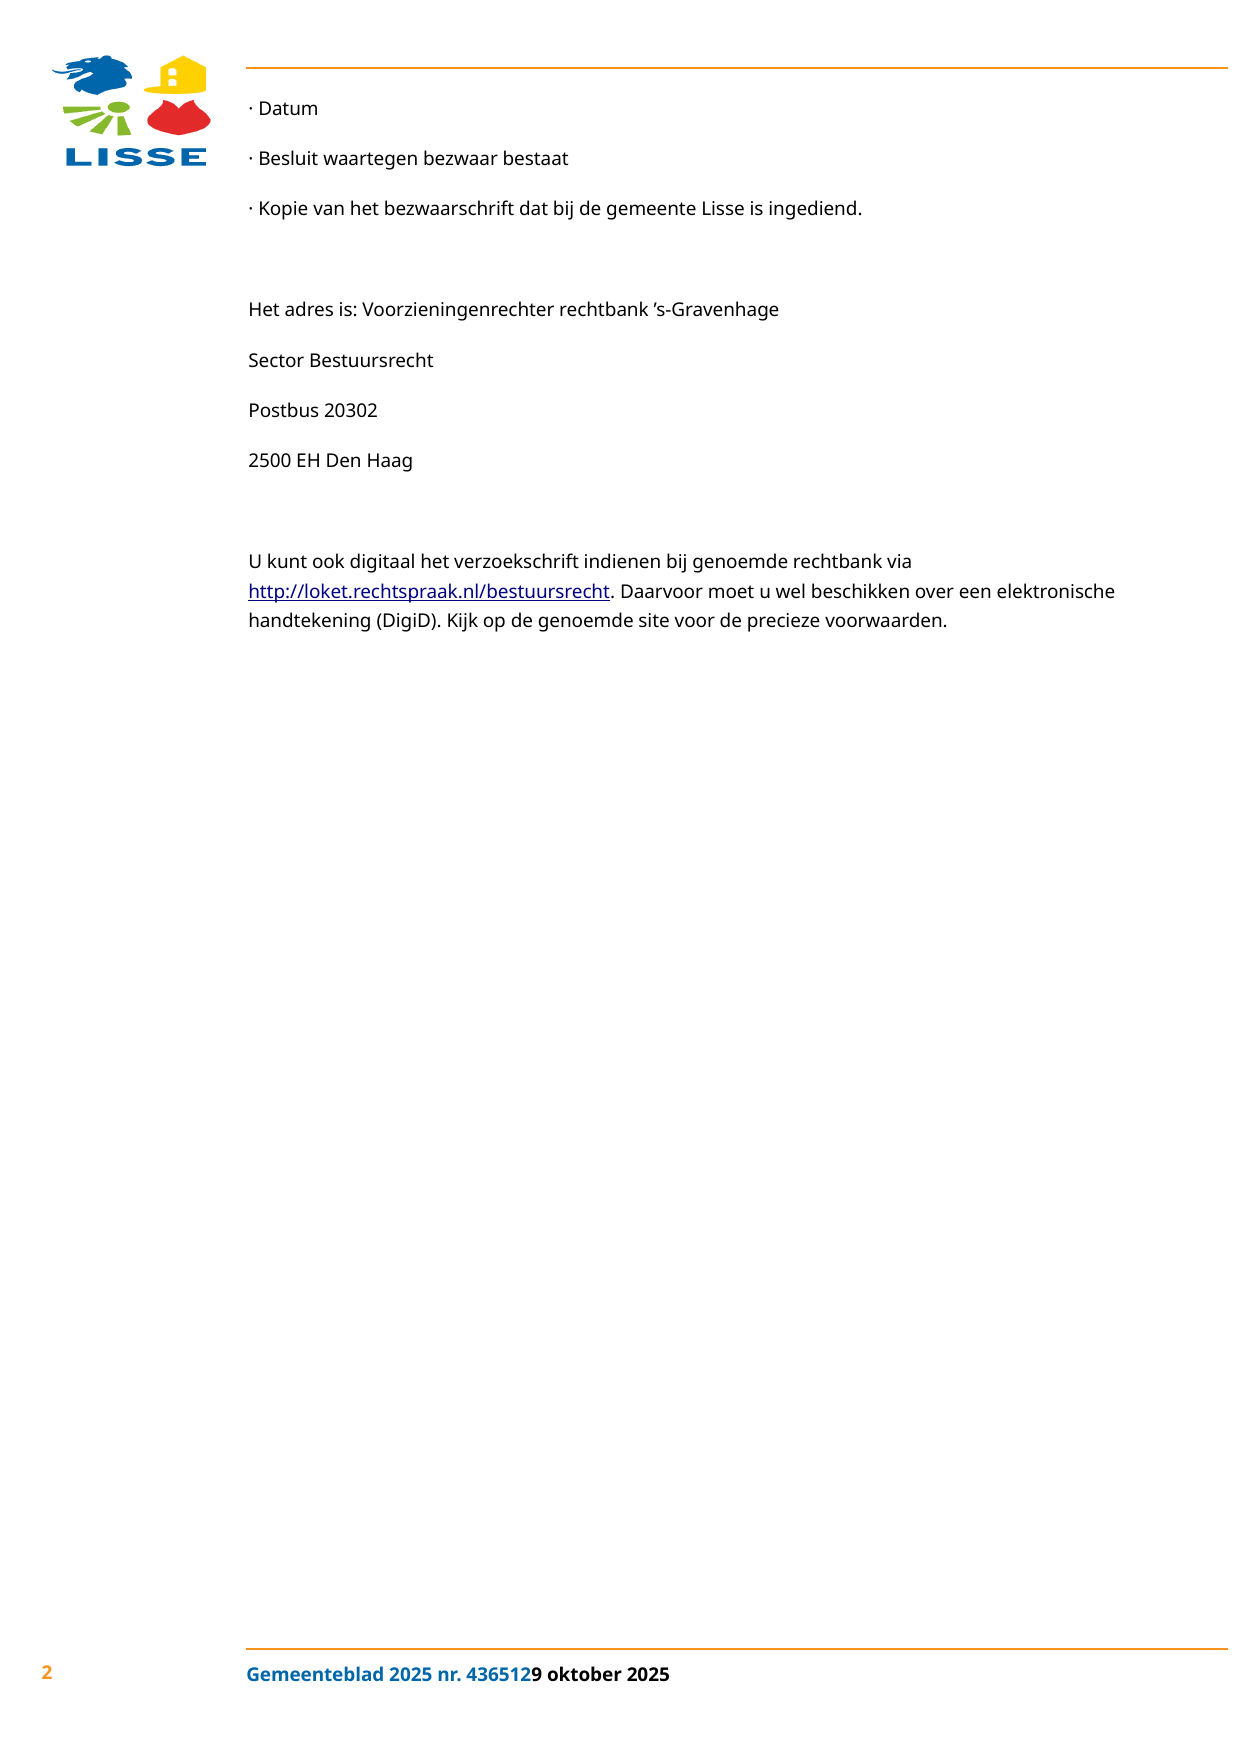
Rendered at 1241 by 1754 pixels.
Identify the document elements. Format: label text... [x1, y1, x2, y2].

picture [41, 47, 231, 172]
text · Datum [248, 95, 1152, 121]
text · Besluit waartegen bezwaar bestaat [248, 145, 1152, 171]
text 2500 EH Den Haag [248, 448, 1152, 473]
text Het adres is: Voorzieningenrechter rechtbank ’s-Gravenhage [248, 296, 1152, 322]
text U kunt ook digitaal het verzoekschrift indienen bij genoemde rechtbank via http://loket.rechtspraak.nl/bestuursrecht. Daarvoor moet u wel beschikken over een elektronische handtekening (DigiD). Kijk op de genoemde site voor de precieze voorwaarden. [248, 548, 1152, 633]
text Postbus 20302 [248, 397, 1152, 423]
text Sector Bestuursrecht [248, 347, 1152, 373]
text · Kopie van het bezwaarschrift dat bij de gemeente Lisse is ingediend. [248, 196, 1152, 221]
